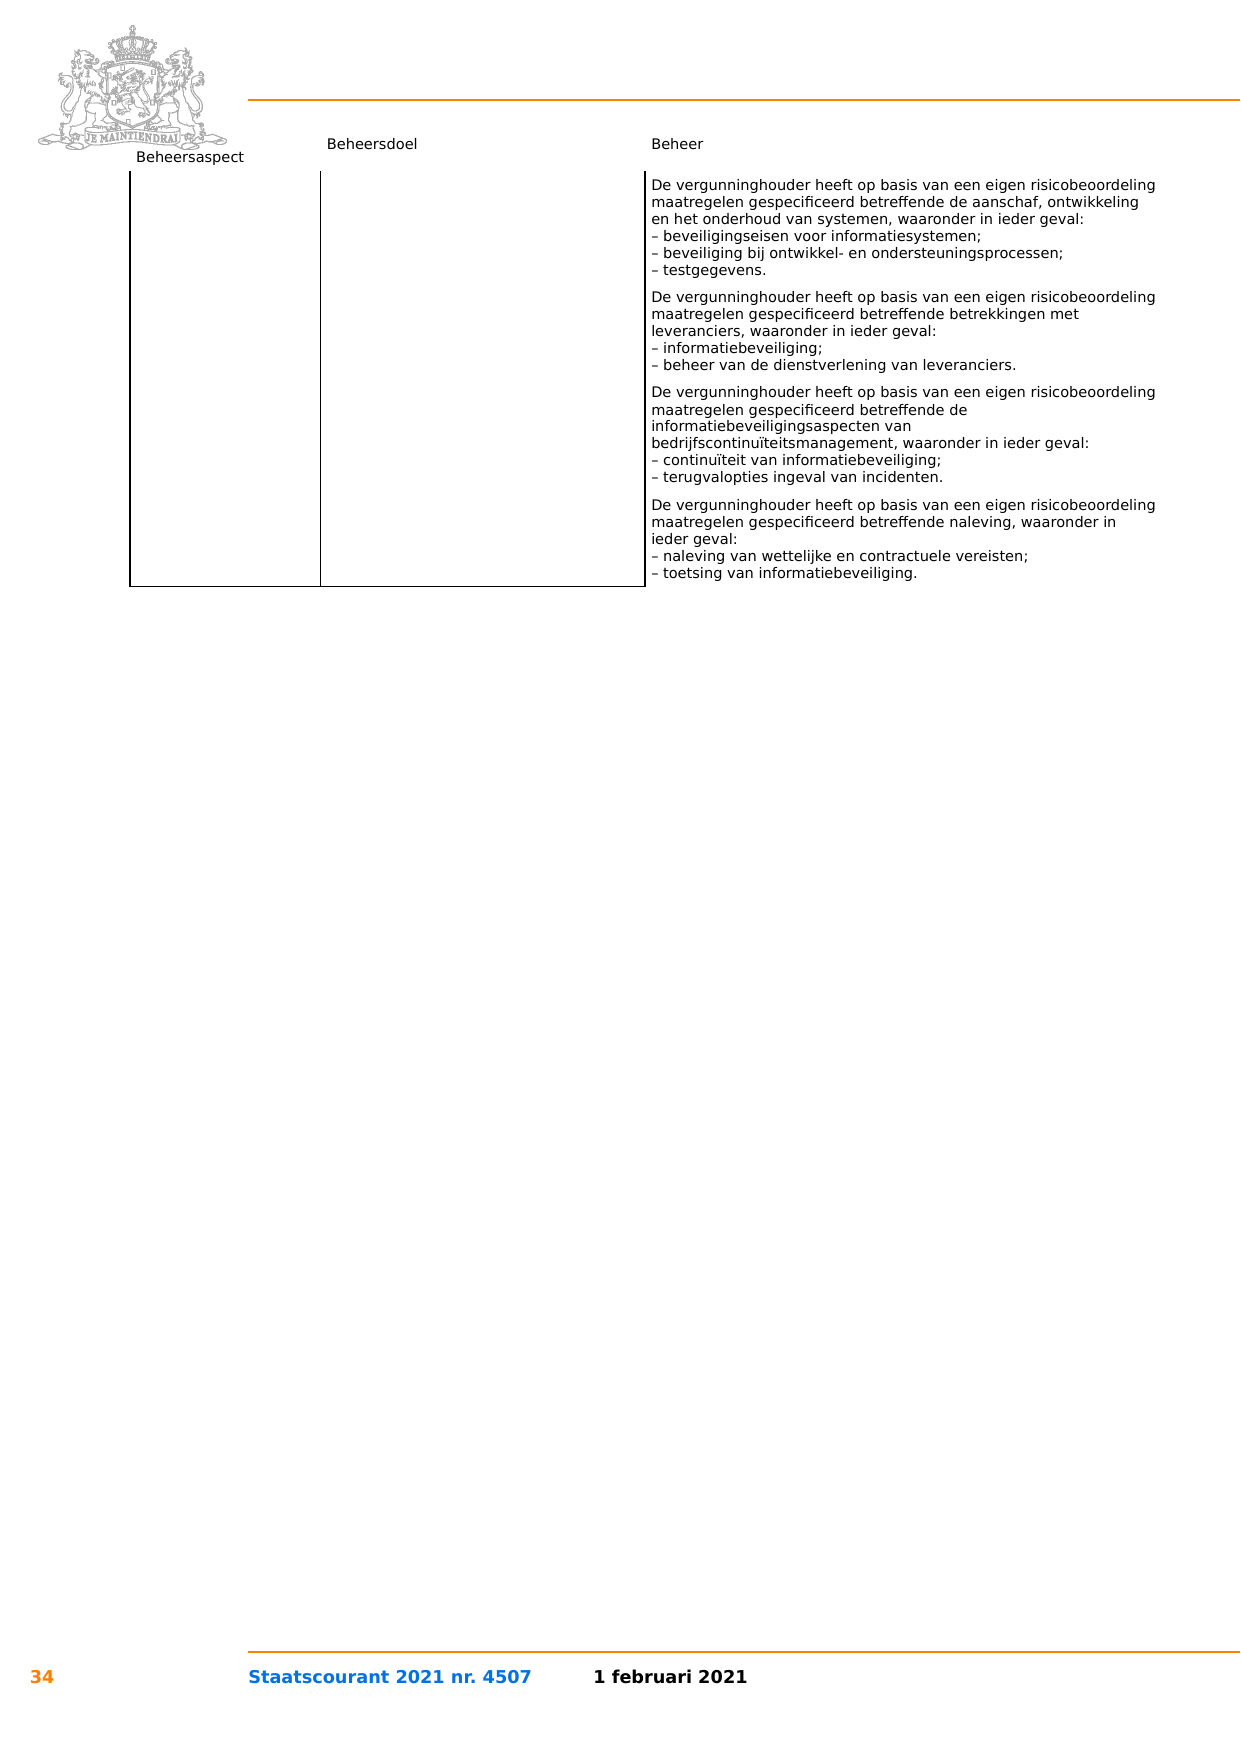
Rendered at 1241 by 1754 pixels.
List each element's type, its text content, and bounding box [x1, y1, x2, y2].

table_cell [131, 172, 320, 283]
table_cell [131, 283, 320, 379]
table_cell De vergunninghouder heeft op basis van een eigen risicobeoordeling maatregelen gespecificeerd betreffende de aanschaf, ontwikkeling en het onderhoud van systemen, waaronder in ieder geval: – beveiligingseisen voor informatiesystemen; – beveiliging bij ontwikkel- en ondersteuningsprocessen; – testgegevens. [646, 172, 1163, 283]
table_cell [131, 491, 320, 586]
table_cell [321, 379, 644, 491]
table_header Beheer [646, 131, 1163, 171]
table_header Beheersaspect [131, 131, 320, 171]
table_cell [321, 491, 644, 586]
table_cell [321, 283, 644, 379]
table_cell [321, 172, 644, 283]
picture [38, 25, 227, 150]
table_header Beheersdoel [321, 131, 644, 171]
table_cell De vergunninghouder heeft op basis van een eigen risicobeoordeling maatregelen gespecificeerd betreffende betrekkingen met leveranciers, waaronder in ieder geval: – informatiebeveiliging; – beheer van de dienstverlening van leveranciers. [646, 284, 1163, 379]
table_cell De vergunninghouder heeft op basis van een eigen risicobeoordeling maatregelen gespecificeerd betreffende naleving, waaronder in ieder geval: – naleving van wettelijke en contractuele vereisten; – toetsing van informatiebeveiliging. [646, 492, 1163, 586]
table_cell [131, 379, 320, 491]
table_cell De vergunninghouder heeft op basis van een eigen risicobeoordeling maatregelen gespecificeerd betreffende de informatiebeveiligingsaspecten van bedrijfscontinuïteitsmanagement, waaronder in ieder geval: – continuïteit van informatiebeveiliging; – terugvalopties ingeval van incidenten. [646, 380, 1163, 491]
